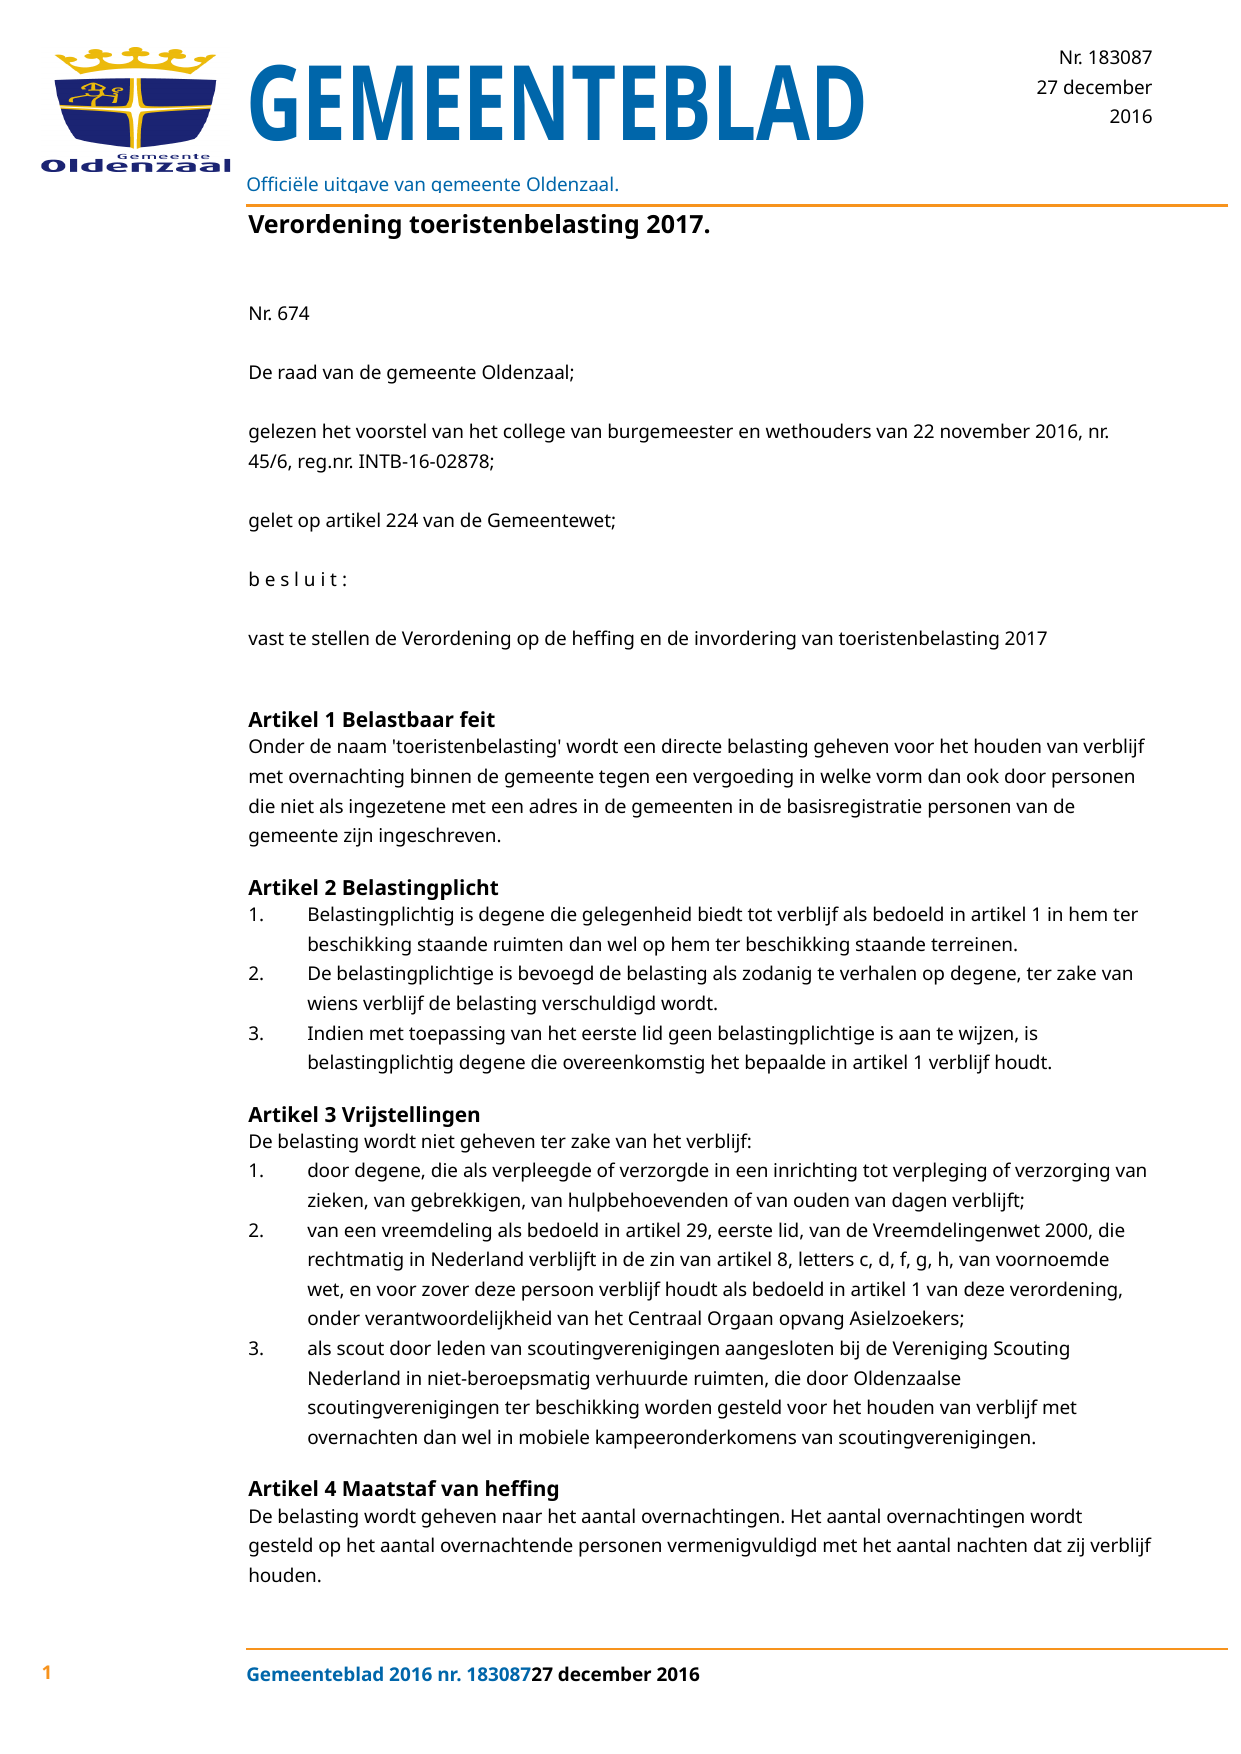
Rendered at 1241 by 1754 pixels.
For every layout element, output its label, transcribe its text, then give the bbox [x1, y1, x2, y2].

list Belastingplichtig is degene die gelegenheid biedt tot verblijf als bedoeld in artikel 1 in hem ter beschikking staande ruimten dan wel op hem ter beschikking staande terreinen. [248, 901, 1152, 957]
text De belasting wordt geheven naar het aantal overnachtingen. Het aantal overnachtingen wordt gesteld op het aantal overnachtende personen vermenigvuldigd met het aantal nachten dat zij verblijf houden. [248, 1503, 1152, 1588]
text Artikel 1 Belastbaar feit [248, 705, 1152, 734]
text vast te stellen de Verordening op de heffing en de invordering van toeristenbelasting 2017 [248, 625, 1152, 651]
text b e s l u i t : [248, 566, 1152, 592]
list door degene, die als verpleegde of verzorgde in een inrichting tot verpleging of verzorging van zieken, van gebrekkigen, van hulpbehoevenden of van ouden van dagen verblijft; [248, 1158, 1152, 1213]
text De belasting wordt niet geheven ter zake van het verblijf: [248, 1128, 1152, 1154]
text gelezen het voorstel van het college van burgemeester en wethouders van 22 november 2016, nr. 45/6, reg.nr. INTB-16-02878; [248, 418, 1152, 473]
text gelet op artikel 224 van de Gemeentewet; [248, 507, 1152, 533]
picture [41, 47, 231, 172]
text Verordening toeristenbelasting 2017. [248, 207, 1152, 241]
text Artikel 3 Vrijstellingen [248, 1100, 1152, 1128]
list Indien met toepassing van het eerste lid geen belastingplichtige is aan te wijzen, is belastingplichtig degene die overeenkomstig het bepaalde in artikel 1 verblijf houdt. [248, 1020, 1152, 1075]
text Artikel 2 Belastingplicht [248, 873, 1152, 901]
list als scout door leden van scoutingverenigingen aangesloten bij de Vereniging Scouting Nederland in niet-beroepsmatig verhuurde ruimten, die door Oldenzaalse scoutingverenigingen ter beschikking worden gesteld voor het houden van verblijf met overnachten dan wel in mobiele kampeeronderkomens van scoutingverenigingen. [248, 1335, 1152, 1450]
list van een vreemdeling als bedoeld in artikel 29, eerste lid, van de Vreemdelingenwet 2000, die rechtmatig in Nederland verblijft in de zin van artikel 8, letters c, d, f, g, h, van voornoemde wet, en voor zover deze persoon verblijf houdt als bedoeld in artikel 1 van deze verordening, onder verantwoordelijkheid van het Centraal Orgaan opvang Asielzoekers; [248, 1217, 1152, 1331]
text Nr. 674 [248, 300, 1152, 326]
list De belastingplichtige is bevoegd de belasting als zodanig te verhalen op degene, ter zake van wiens verblijf de belasting verschuldigd wordt. [248, 961, 1152, 1016]
text Artikel 4 Maatstaf van heffing [248, 1474, 1152, 1503]
text Onder de naam 'toeristenbelasting' wordt een directe belasting geheven voor het houden van verblijf met overnachting binnen de gemeente tegen een vergoeding in welke vorm dan ook door personen die niet als ingezetene met een adres in de gemeenten in de basisregistratie personen van de gemeente zijn ingeschreven. [248, 734, 1152, 848]
text De raad van de gemeente Oldenzaal; [248, 359, 1152, 385]
